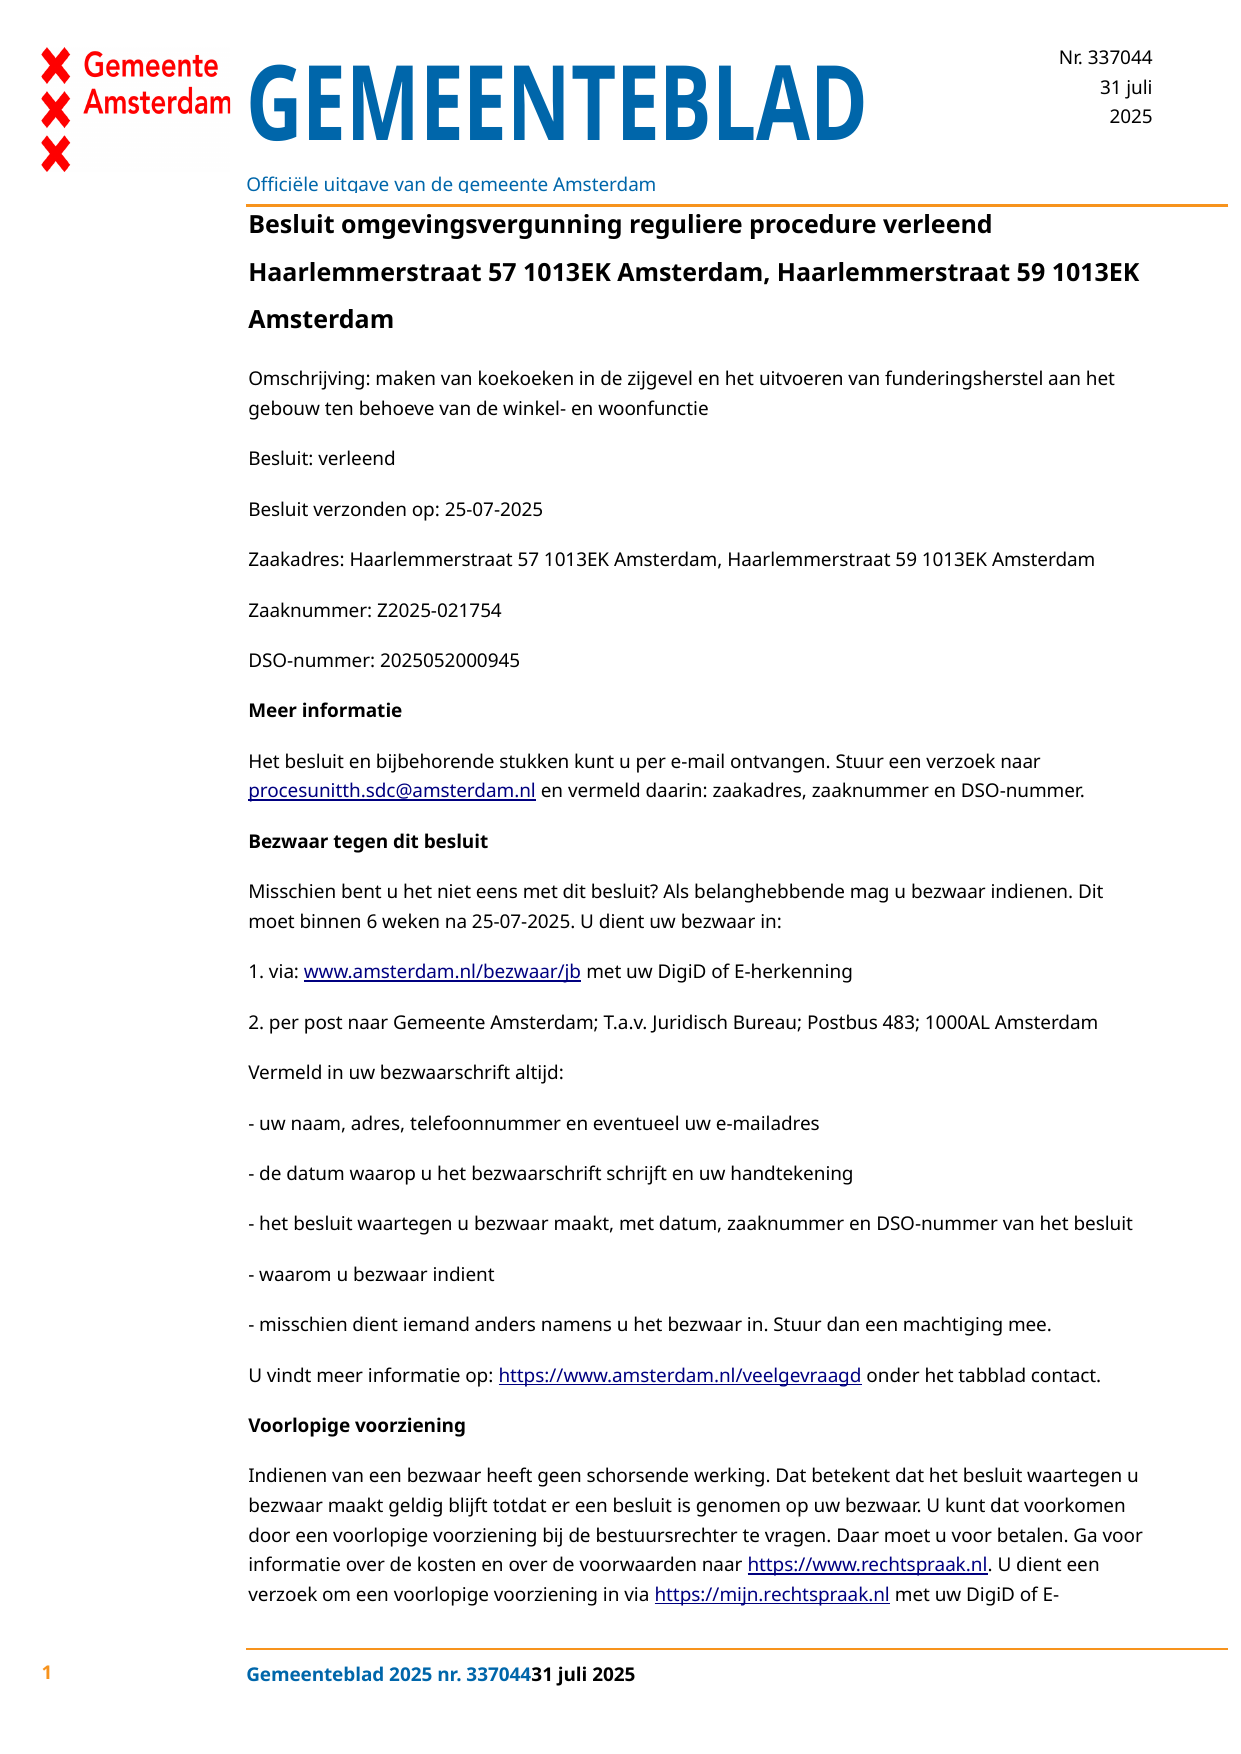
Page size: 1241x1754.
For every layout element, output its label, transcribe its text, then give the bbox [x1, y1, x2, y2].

text Besluit verzonden op: 25-07-2025 [248, 496, 1152, 522]
text Het besluit en bijbehorende stukken kunt u per e-mail ontvangen. Stuur een verzoek naar procesunitth.sdc@amsterdam.nl en vermeld daarin: zaakadres, zaaknummer en DSO-nummer. [248, 748, 1152, 803]
text - waarom u bezwaar indient [248, 1261, 1152, 1287]
text Vermeld in uw bezwaarschrift altijd: [248, 1059, 1152, 1085]
text - uw naam, adres, telefoonnummer en eventueel uw e-mailadres [248, 1110, 1152, 1135]
text Meer informatie [248, 698, 1152, 723]
text Zaaknummer: Z2025-021754 [248, 597, 1152, 622]
text Omschrijving: maken van koekoeken in de zijgevel en het uitvoeren van funderingsherstel aan het gebouw ten behoeve van de winkel- en woonfunctie [248, 366, 1152, 421]
text - misschien dient iemand anders namens u het bezwaar in. Stuur dan een machtiging mee. [248, 1311, 1152, 1337]
text Voorlopige voorziening [248, 1412, 1152, 1438]
text Misschien bent u het niet eens met dit besluit? Als belanghebbende mag u bezwaar indienen. Dit moet binnen 6 weken na 25-07-2025. U dient uw bezwaar in: [248, 878, 1152, 934]
text - het besluit waartegen u bezwaar maakt, met datum, zaaknummer en DSO-nummer van het besluit [248, 1211, 1152, 1236]
text Zaakadres: Haarlemmerstraat 57 1013EK Amsterdam, Haarlemmerstraat 59 1013EK Amsterdam [248, 546, 1152, 572]
text Indienen van een bezwaar heeft geen schorsende werking. Dat betekent dat het besluit waartegen u bezwaar maakt geldig blijft totdat er een besluit is genomen op uw bezwaar. U kunt dat voorkomen door een voorlopige voorziening bij de bestuursrechter te vragen. Daar moet u voor betalen. Ga voor informatie over de kosten en over de voorwaarden naar https://www.rechtspraak.nl. U dient een verzoek om een voorlopige voorziening in via https://mijn.rechtspraak.nl met uw DigiD of E- [248, 1463, 1152, 1607]
text 2. per post naar Gemeente Amsterdam; T.a.v. Juridisch Bureau; Postbus 483; 1000AL Amsterdam [248, 1009, 1152, 1034]
text Besluit omgevingsvergunning reguliere procedure verleend Haarlemmerstraat 57 1013EK Amsterdam, Haarlemmerstraat 59 1013EK Amsterdam [248, 207, 1152, 336]
text DSO-nummer: 2025052000945 [248, 647, 1152, 673]
picture [41, 47, 231, 172]
text 1. via: www.amsterdam.nl/bezwaar/jb met uw DigiD of E-herkenning [248, 958, 1152, 984]
text Bezwaar tegen dit besluit [248, 828, 1152, 854]
text U vindt meer informatie op: https://www.amsterdam.nl/veelgevraagd onder het tabblad contact. [248, 1362, 1152, 1387]
text - de datum waarop u het bezwaarschrift schrijft en uw handtekening [248, 1160, 1152, 1186]
text Besluit: verleend [248, 446, 1152, 471]
